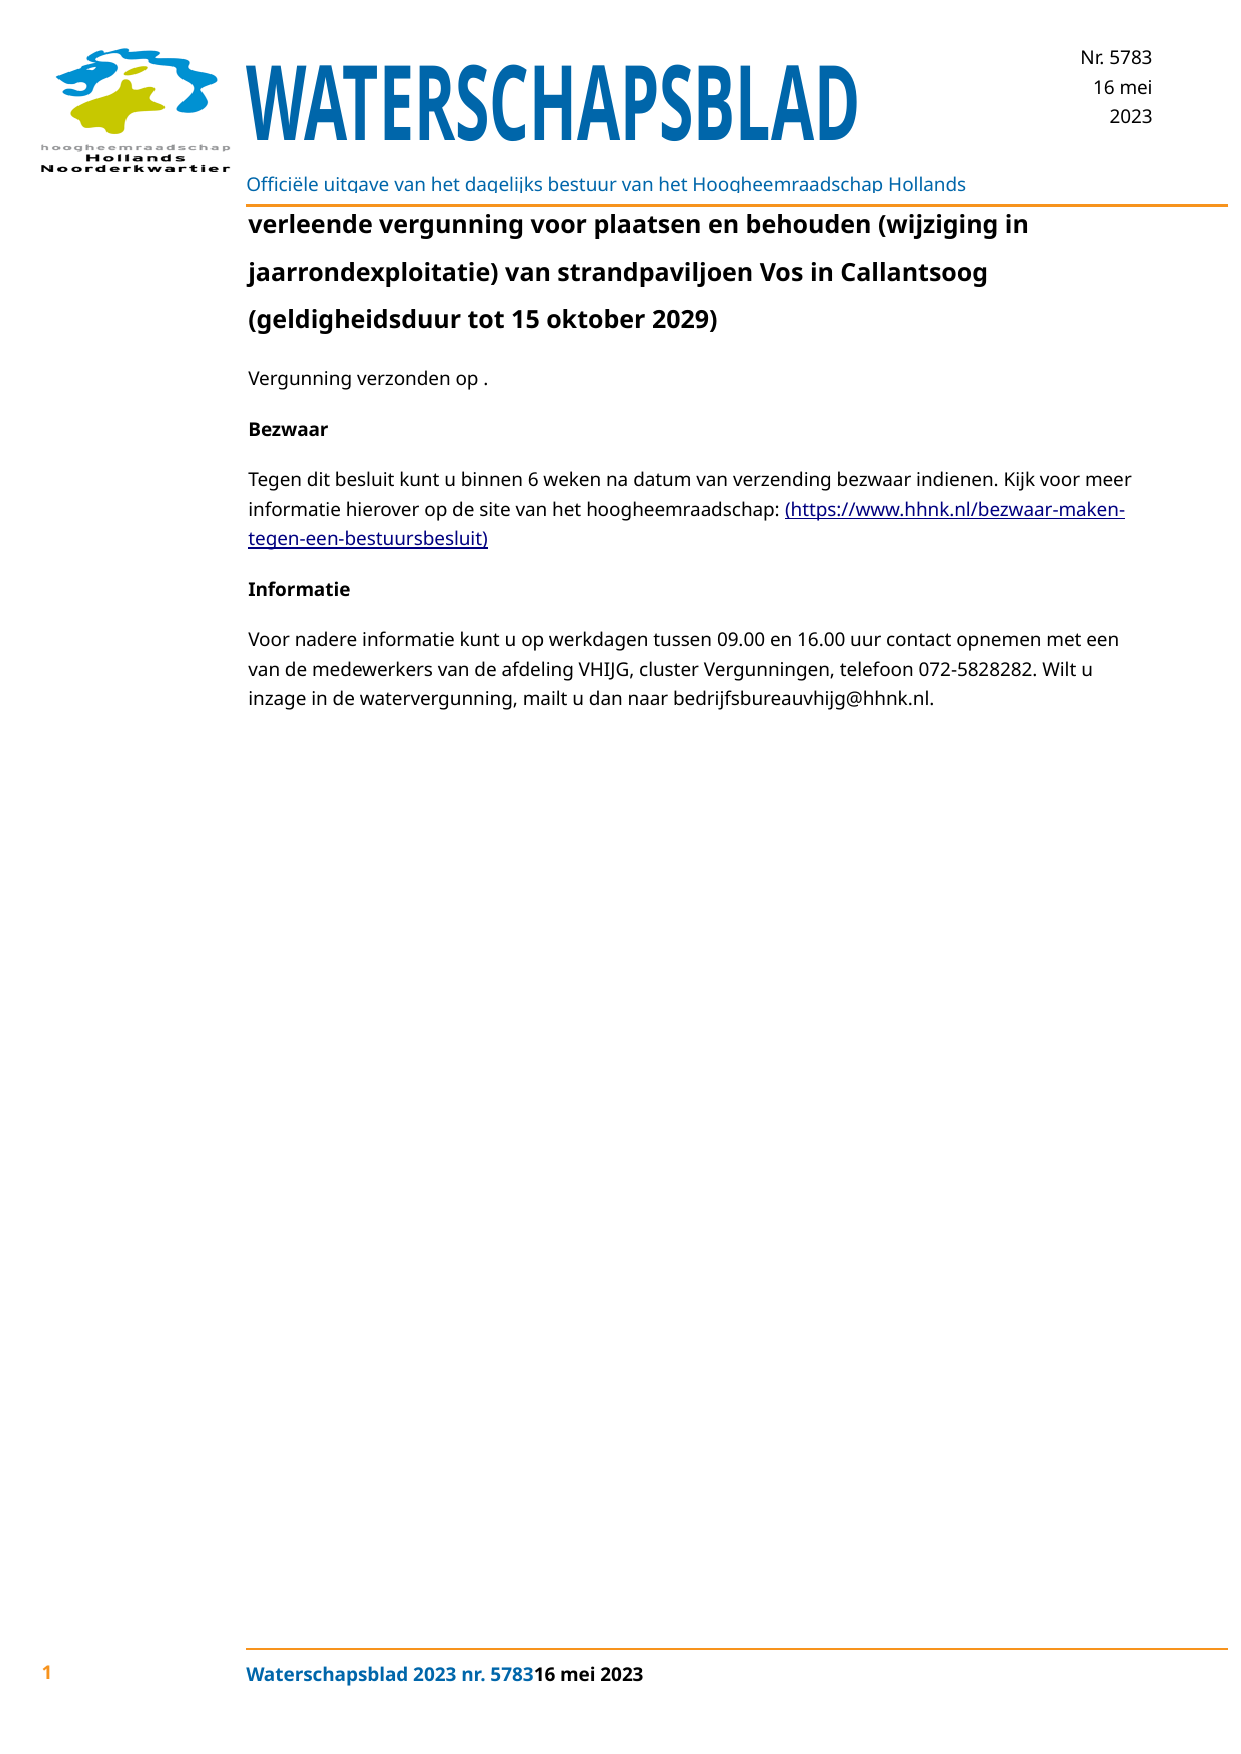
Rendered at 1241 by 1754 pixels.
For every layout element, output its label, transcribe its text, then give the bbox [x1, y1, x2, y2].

text Informatie [248, 576, 1152, 602]
text Bezwaar [248, 416, 1152, 442]
text Voor nadere informatie kunt u op werkdagen tussen 09.00 en 16.00 uur contact opnemen met een van de medewerkers van de afdeling VHIJG, cluster Vergunningen, telefoon 072-5828282. Wilt u inzage in de watervergunning, mailt u dan naar bedrijfsbureauvhijg@hhnk.nl. [248, 626, 1152, 711]
text Tegen dit besluit kunt u binnen 6 weken na datum van verzending bezwaar indienen. Kijk voor meer informatie hierover op de site van het hoogheemraadschap: (https://www.hhnk.nl/bezwaar-maken-tegen-een-bestuursbesluit) [248, 466, 1152, 551]
picture [41, 47, 231, 172]
text verleende vergunning voor plaatsen en behouden (wijziging in jaarrondexploitatie) van strandpaviljoen Vos in Callantsoog (geldigheidsduur tot 15 oktober 2029) [248, 207, 1152, 336]
text Vergunning verzonden op . [248, 366, 1152, 391]
